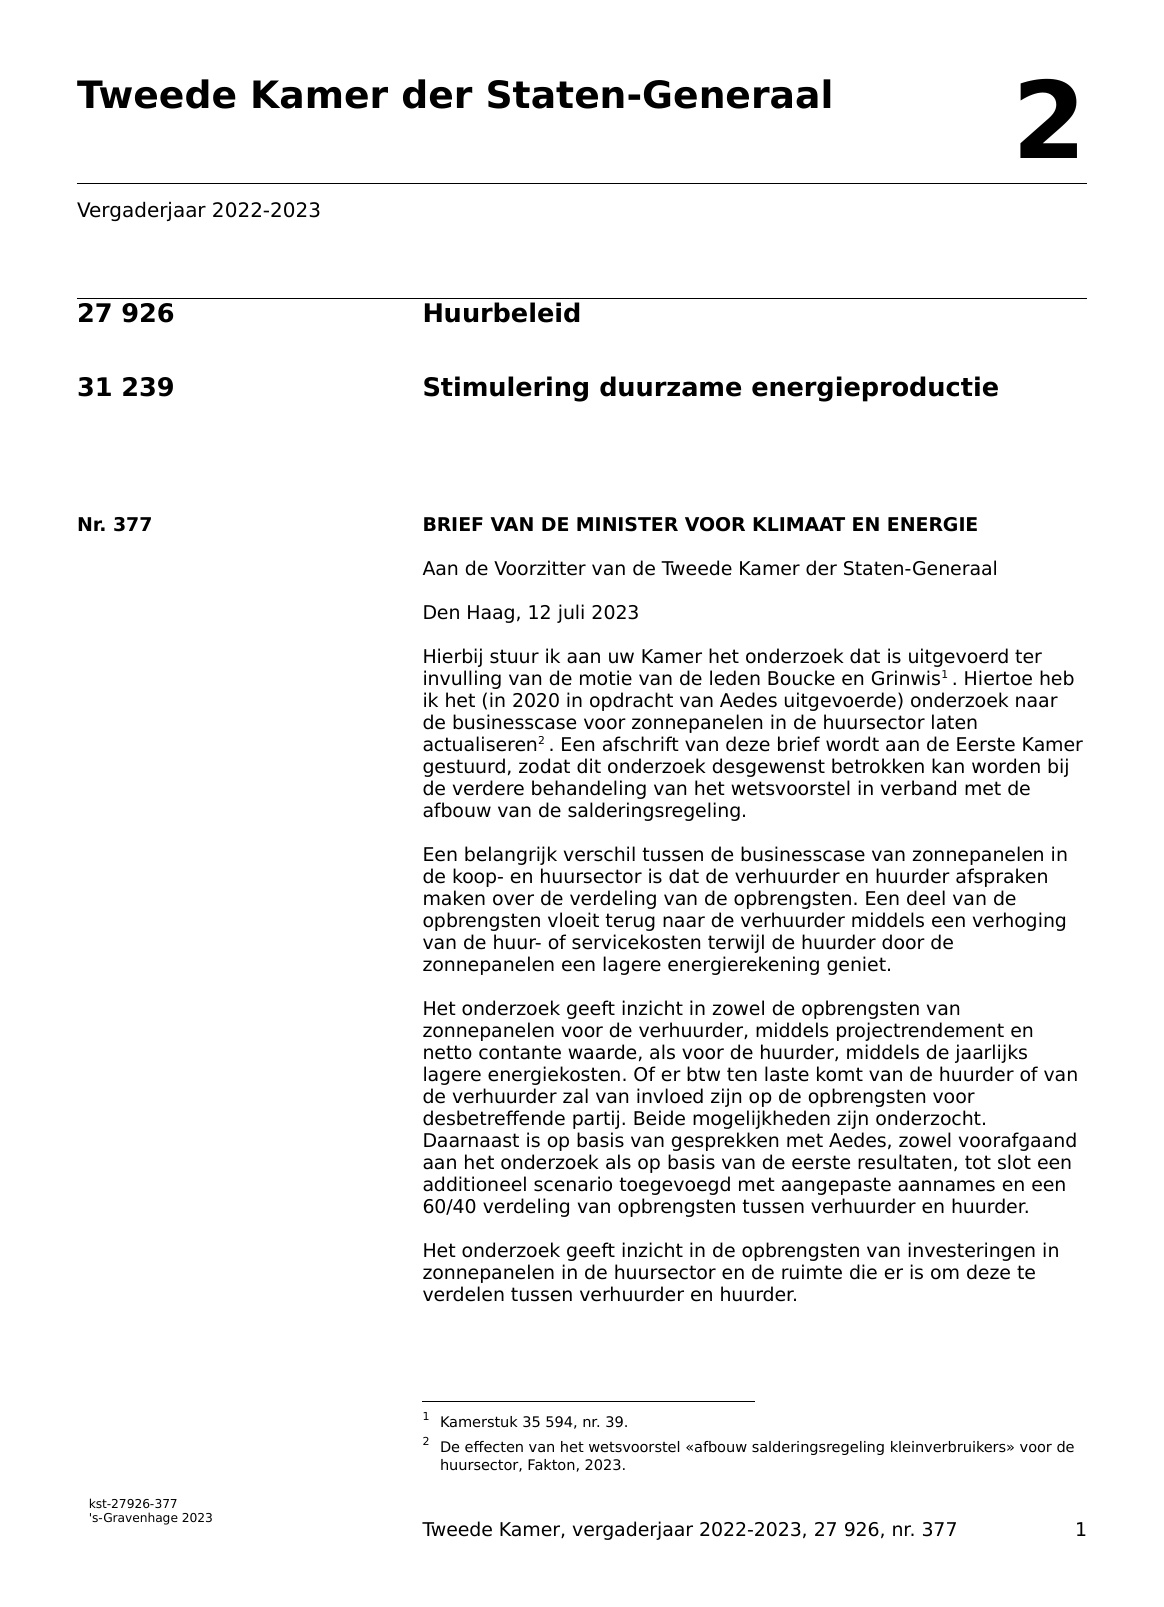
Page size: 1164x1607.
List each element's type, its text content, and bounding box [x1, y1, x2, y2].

text kst-27926-377 [88, 1497, 323, 1511]
text Een belangrijk verschil tussen de businesscase van zonnepanelen in de koop- en huursector is dat de verhuurder en huurder afspraken maken over de verdeling van de opbrengsten. Een deel van de opbrengsten vloeit terug naar de verhuurder middels een verhoging van de huur- of servicekosten terwijl de huurder door de zonnepanelen een lagere energierekening geniet. [422, 844, 1087, 976]
text Het onderzoek geeft inzicht in zowel de opbrengsten van zonnepanelen voor de verhuurder, middels projectrendement en netto contante waarde, als voor de huurder, middels de jaarlijks lagere energiekosten. Of er btw ten laste komt van de huurder of van de verhuurder zal van invloed zijn op de opbrengsten voor desbetreffende partij. Beide mogelijkheden zijn onderzocht. Daarnaast is op basis van gesprekken met Aedes, zowel voorafgaand aan het onderzoek als op basis van de eerste resultaten, tot slot een additioneel scenario toegevoegd met aangepaste aannames en een 60/40 verdeling van opbrengsten tussen verhuurder en huurder. [422, 998, 1087, 1218]
table_cell Vergaderjaar 2022-2023 [77, 184, 1087, 298]
text Kamerstuk 35 594, nr. 39. [422, 1410, 1087, 1432]
subtitle 31 239 Stimulering duurzame energieproductie [77, 373, 1087, 403]
subtitle 27 926 Huurbeleid [77, 299, 1087, 329]
text Het onderzoek geeft inzicht in de opbrengsten van investeringen in zonnepanelen in de huursector en de ruimte die er is om deze te verdelen tussen verhuurder en huurder. [422, 1240, 1087, 1306]
table_header Tweede Kamer der Staten-Generaal [77, 59, 886, 183]
text 's-Gravenhage 2023 [88, 1511, 323, 1525]
text De effecten van het wetsvoorstel «afbouw salderingsregeling kleinverbruikers» voor de huursector, Fakton, 2023. [422, 1435, 1087, 1474]
text Aan de Voorzitter van de Tweede Kamer der Staten-Generaal [422, 558, 1087, 580]
text Den Haag, 12 juli 2023 [422, 602, 1087, 624]
table_header 2 [886, 59, 1087, 183]
subtitle Nr. 377 BRIEF VAN DE MINISTER VOOR KLIMAAT EN ENERGIE [77, 514, 1087, 536]
text Hierbij stuur ik aan uw Kamer het onderzoek dat is uitgevoerd ter invulling van de motie van de leden Boucke en Grinwis. Hiertoe heb ik het (in 2020 in opdracht van Aedes uitgevoerde) onderzoek naar de businesscase voor zonnepanelen in de huursector laten actualiseren. Een afschrift van deze brief wordt aan de Eerste Kamer gestuurd, zodat dit onderzoek desgewenst betrokken kan worden bij de verdere behandeling van het wetsvoorstel in verband met de afbouw van de salderingsregeling. [422, 646, 1087, 822]
